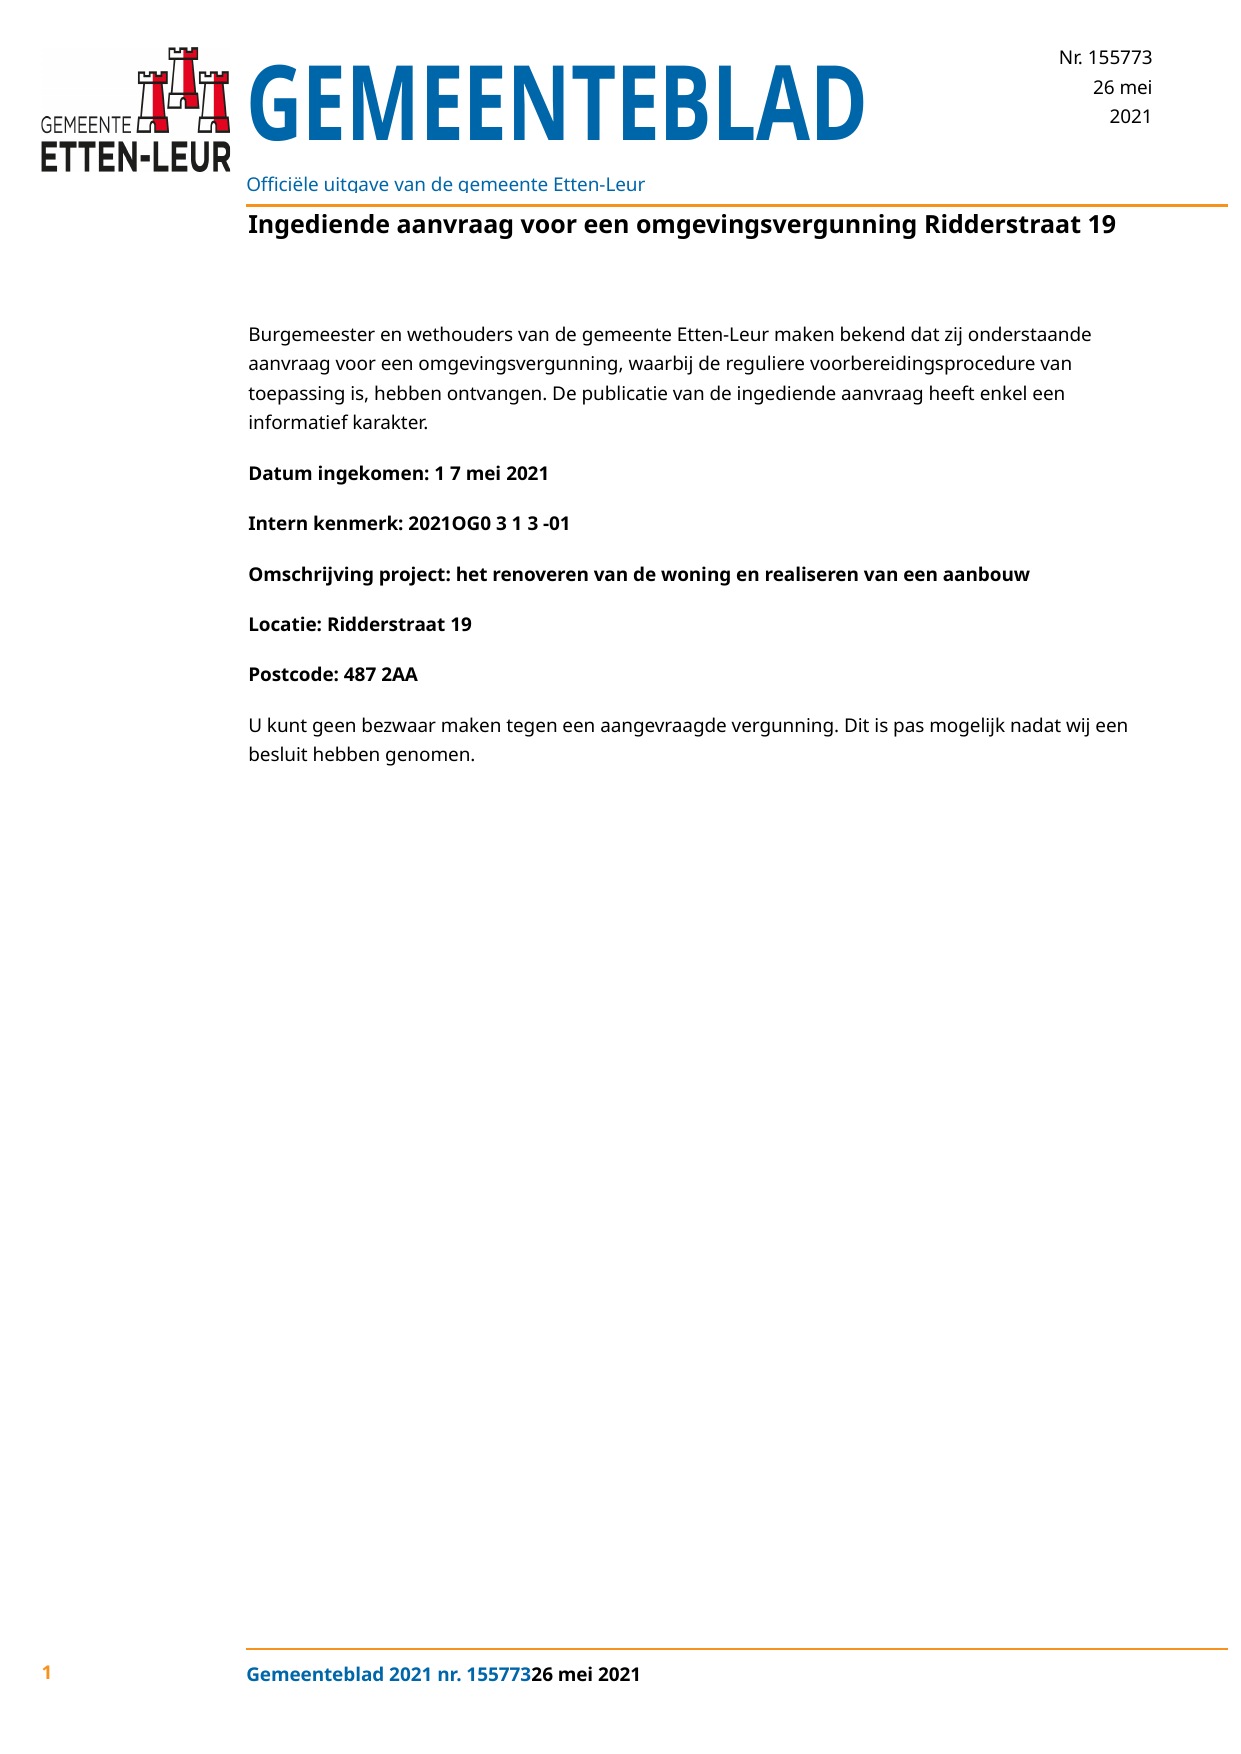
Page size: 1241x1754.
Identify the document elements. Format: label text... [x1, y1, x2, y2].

text Datum ingekomen: 1 7 mei 2021 [248, 460, 1152, 486]
text Omschrijving project: het renoveren van de woning en realiseren van een aanbouw [248, 561, 1152, 586]
text U kunt geen bezwaar maken tegen een aangevraagde vergunning. Dit is pas mogelijk nadat wij een besluit hebben genomen. [248, 712, 1152, 767]
text Ingediende aanvraag voor een omgevingsvergunning Ridderstraat 19 [248, 207, 1152, 241]
text Postcode: 487 2AA [248, 662, 1152, 687]
text Locatie: Ridderstraat 19 [248, 611, 1152, 637]
picture [41, 47, 231, 172]
text Intern kenmerk: 2021OG0 3 1 3 -01 [248, 510, 1152, 536]
text Burgemeester en wethouders van de gemeente Etten-Leur maken bekend dat zij onderstaande aanvraag voor een omgevingsvergunning, waarbij de reguliere voorbereidingsprocedure van toepassing is, hebben ontvangen. De publicatie van de ingediende aanvraag heeft enkel een informatief karakter. [248, 321, 1152, 435]
